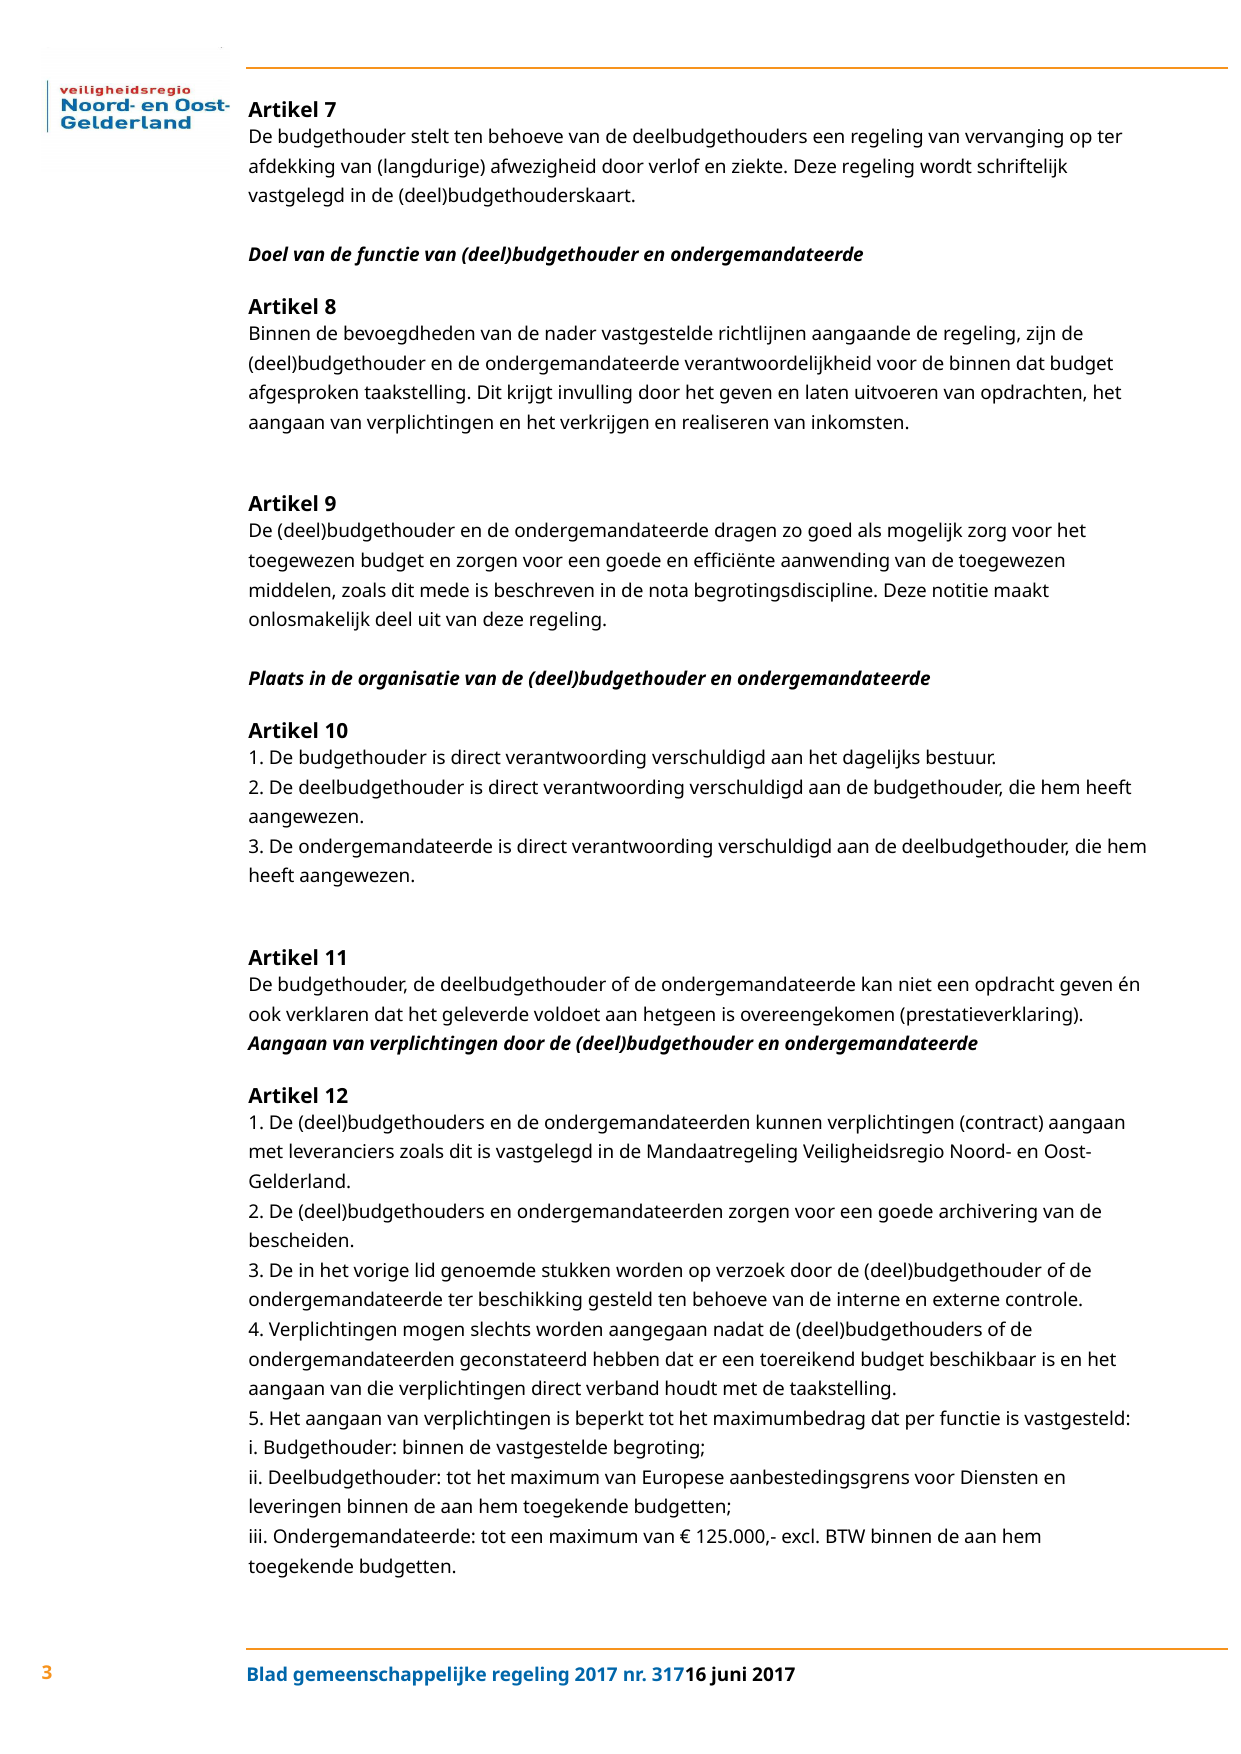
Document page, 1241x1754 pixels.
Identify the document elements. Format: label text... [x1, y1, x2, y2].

text Artikel 7 [248, 95, 1152, 123]
text 2. De (deel)budgethouders en ondergemandateerden zorgen voor een goede archivering van de bescheiden. [248, 1198, 1152, 1253]
text iii. Ondergemandateerde: tot een maximum van € 125.000,- excl. BTW binnen de aan hem toegekende budgetten. [248, 1523, 1152, 1579]
text De (deel)budgethouder en de ondergemandateerde dragen zo goed als mogelijk zorg voor het toegewezen budget en zorgen voor een goede en efficiënte aanwending van de toegewezen middelen, zoals dit mede is beschreven in de nota begrotingsdiscipline. Deze notitie maakt onlosmakelijk deel uit van deze regeling. [248, 518, 1152, 632]
text Artikel 11 [248, 943, 1152, 971]
text 4. Verplichtingen mogen slechts worden aangegaan nadat de (deel)budgethouders of de ondergemandateerden geconstateerd hebben dat er een toereikend budget beschikbaar is en het aangaan van die verplichtingen direct verband houdt met de taakstelling. [248, 1316, 1152, 1401]
text Artikel 10 [248, 716, 1152, 744]
text 3. De ondergemandateerde is direct verantwoording verschuldigd aan de deelbudgethouder, die hem heeft aangewezen. [248, 833, 1152, 888]
text Binnen de bevoegdheden van de nader vastgestelde richtlijnen aangaande de regeling, zijn de (deel)budgethouder en de ondergemandateerde verantwoordelijkheid voor de binnen dat budget afgesproken taakstelling. Dit krijgt invulling door het geven en laten uitvoeren van opdrachten, het aangaan van verplichtingen en het verkrijgen en realiseren van inkomsten. [248, 320, 1152, 435]
text ii. Deelbudgethouder: tot het maximum van Europese aanbestedingsgrens voor Diensten en leveringen binnen de aan hem toegekende budgetten; [248, 1464, 1152, 1519]
text 1. De budgethouder is direct verantwoording verschuldigd aan het dagelijks bestuur. [248, 744, 1152, 770]
text Aangaan van verplichtingen door de (deel)budgethouder en ondergemandateerde [248, 1030, 1152, 1056]
text De budgethouder stelt ten behoeve van de deelbudgethouders een regeling van vervanging op ter afdekking van (langdurige) afwezigheid door verlof en ziekte. Deze regeling wordt schriftelijk vastgelegd in de (deel)budgethouderskaart. [248, 123, 1152, 208]
text 1. De (deel)budgethouders en de ondergemandateerden kunnen verplichtingen (contract) aangaan met leveranciers zoals dit is vastgelegd in de Mandaatregeling Veiligheidsregio Noord- en Oost-Gelderland. [248, 1109, 1152, 1194]
text Artikel 9 [248, 489, 1152, 518]
text 3. De in het vorige lid genoemde stukken worden op verzoek door de (deel)budgethouder of de ondergemandateerde ter beschikking gesteld ten behoeve van de interne en externe controle. [248, 1257, 1152, 1312]
text De budgethouder, de deelbudgethouder of de ondergemandateerde kan niet een opdracht geven én ook verklaren dat het geleverde voldoet aan hetgeen is overeengekomen (prestatieverklaring). [248, 971, 1152, 1026]
text i. Budgethouder: binnen de vastgestelde begroting; [248, 1434, 1152, 1460]
text Artikel 8 [248, 292, 1152, 320]
text Plaats in de organisatie van de (deel)budgethouder en ondergemandateerde [248, 666, 1152, 691]
text Doel van de functie van (deel)budgethouder en ondergemandateerde [248, 242, 1152, 267]
text Artikel 12 [248, 1081, 1152, 1109]
picture [41, 47, 231, 172]
text 5. Het aangaan van verplichtingen is beperkt tot het maximumbedrag dat per functie is vastgesteld: [248, 1405, 1152, 1431]
text 2. De deelbudgethouder is direct verantwoording verschuldigd aan de budgethouder, die hem heeft aangewezen. [248, 774, 1152, 829]
